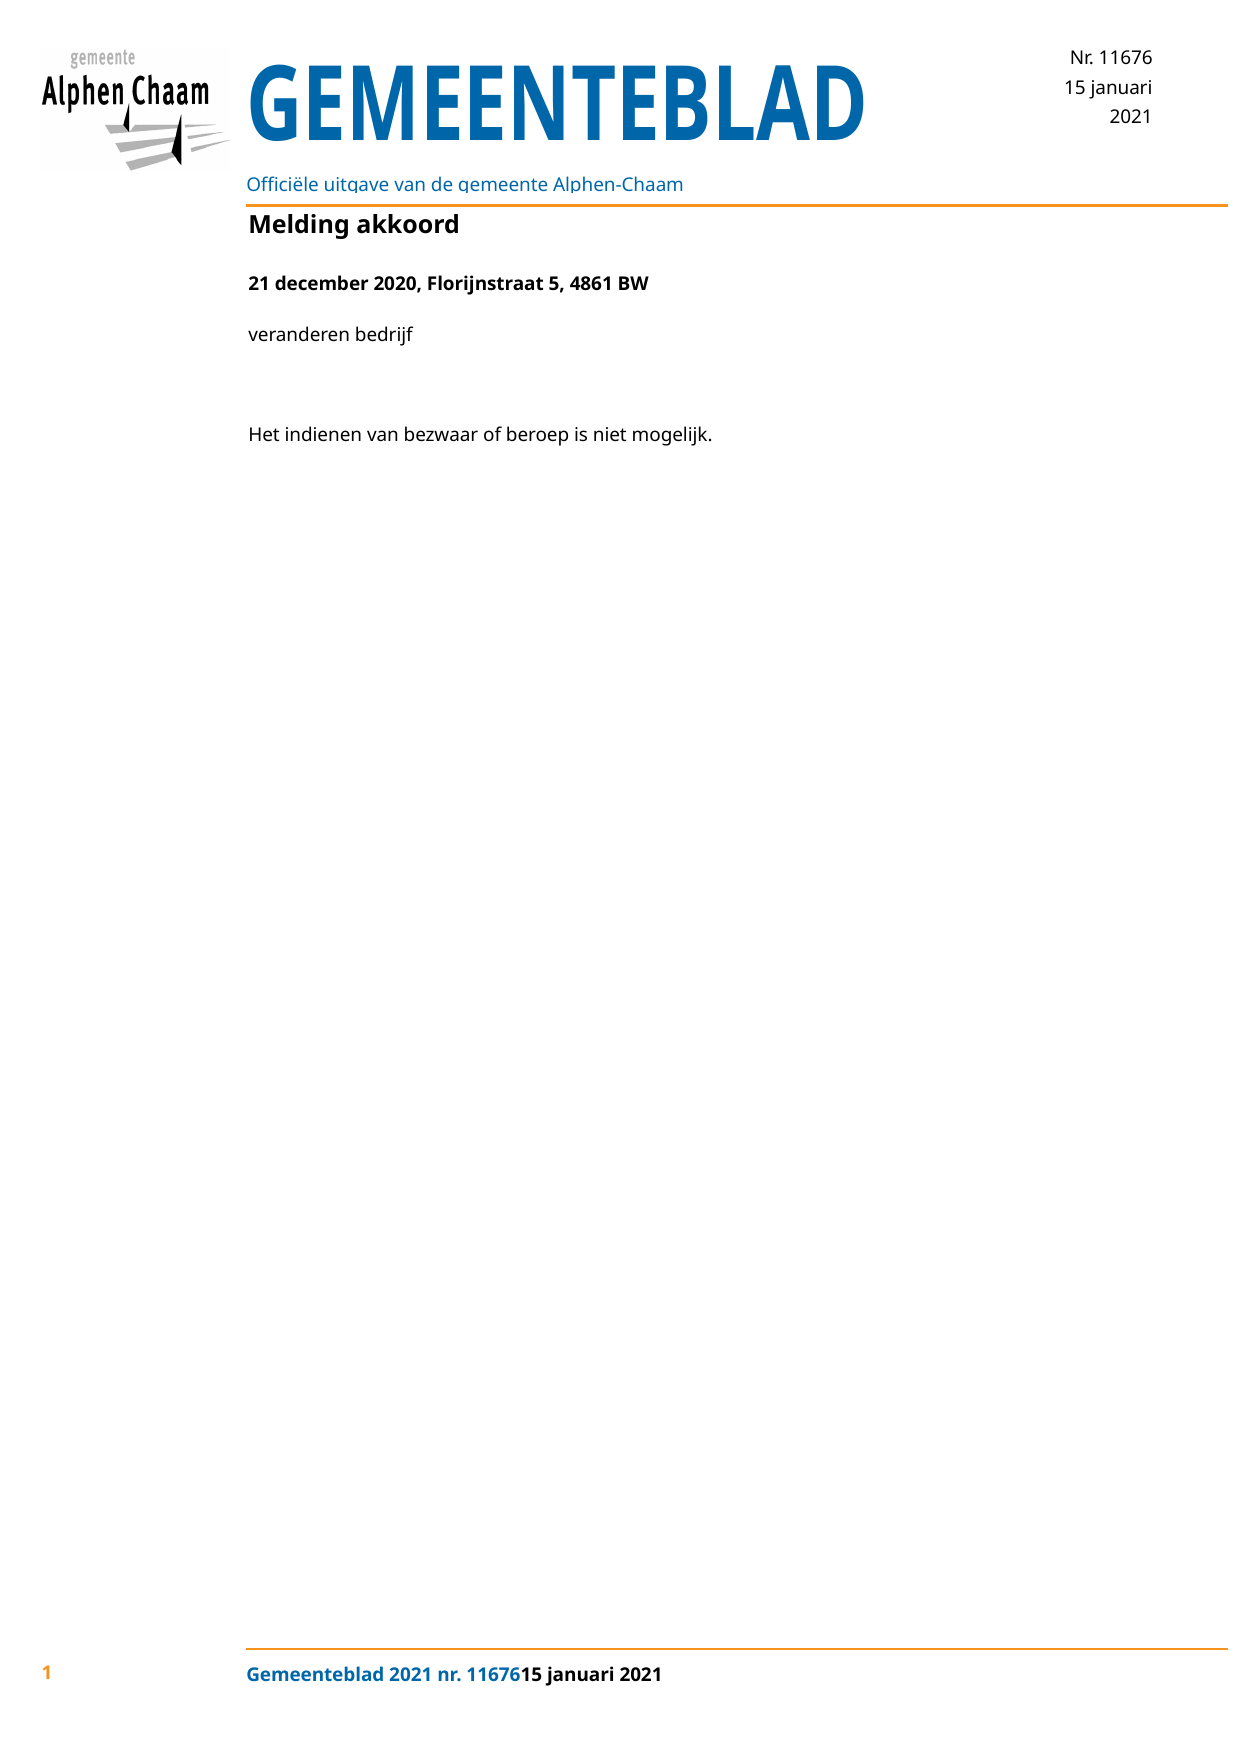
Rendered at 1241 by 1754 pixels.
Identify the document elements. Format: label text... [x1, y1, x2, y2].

text Het indienen van bezwaar of beroep is niet mogelijk. [248, 422, 1152, 447]
picture [41, 47, 231, 172]
text veranderen bedrijf [248, 321, 1152, 346]
text Melding akkoord [248, 207, 1152, 241]
text 21 december 2020, Florijnstraat 5, 4861 BW [248, 270, 1152, 296]
